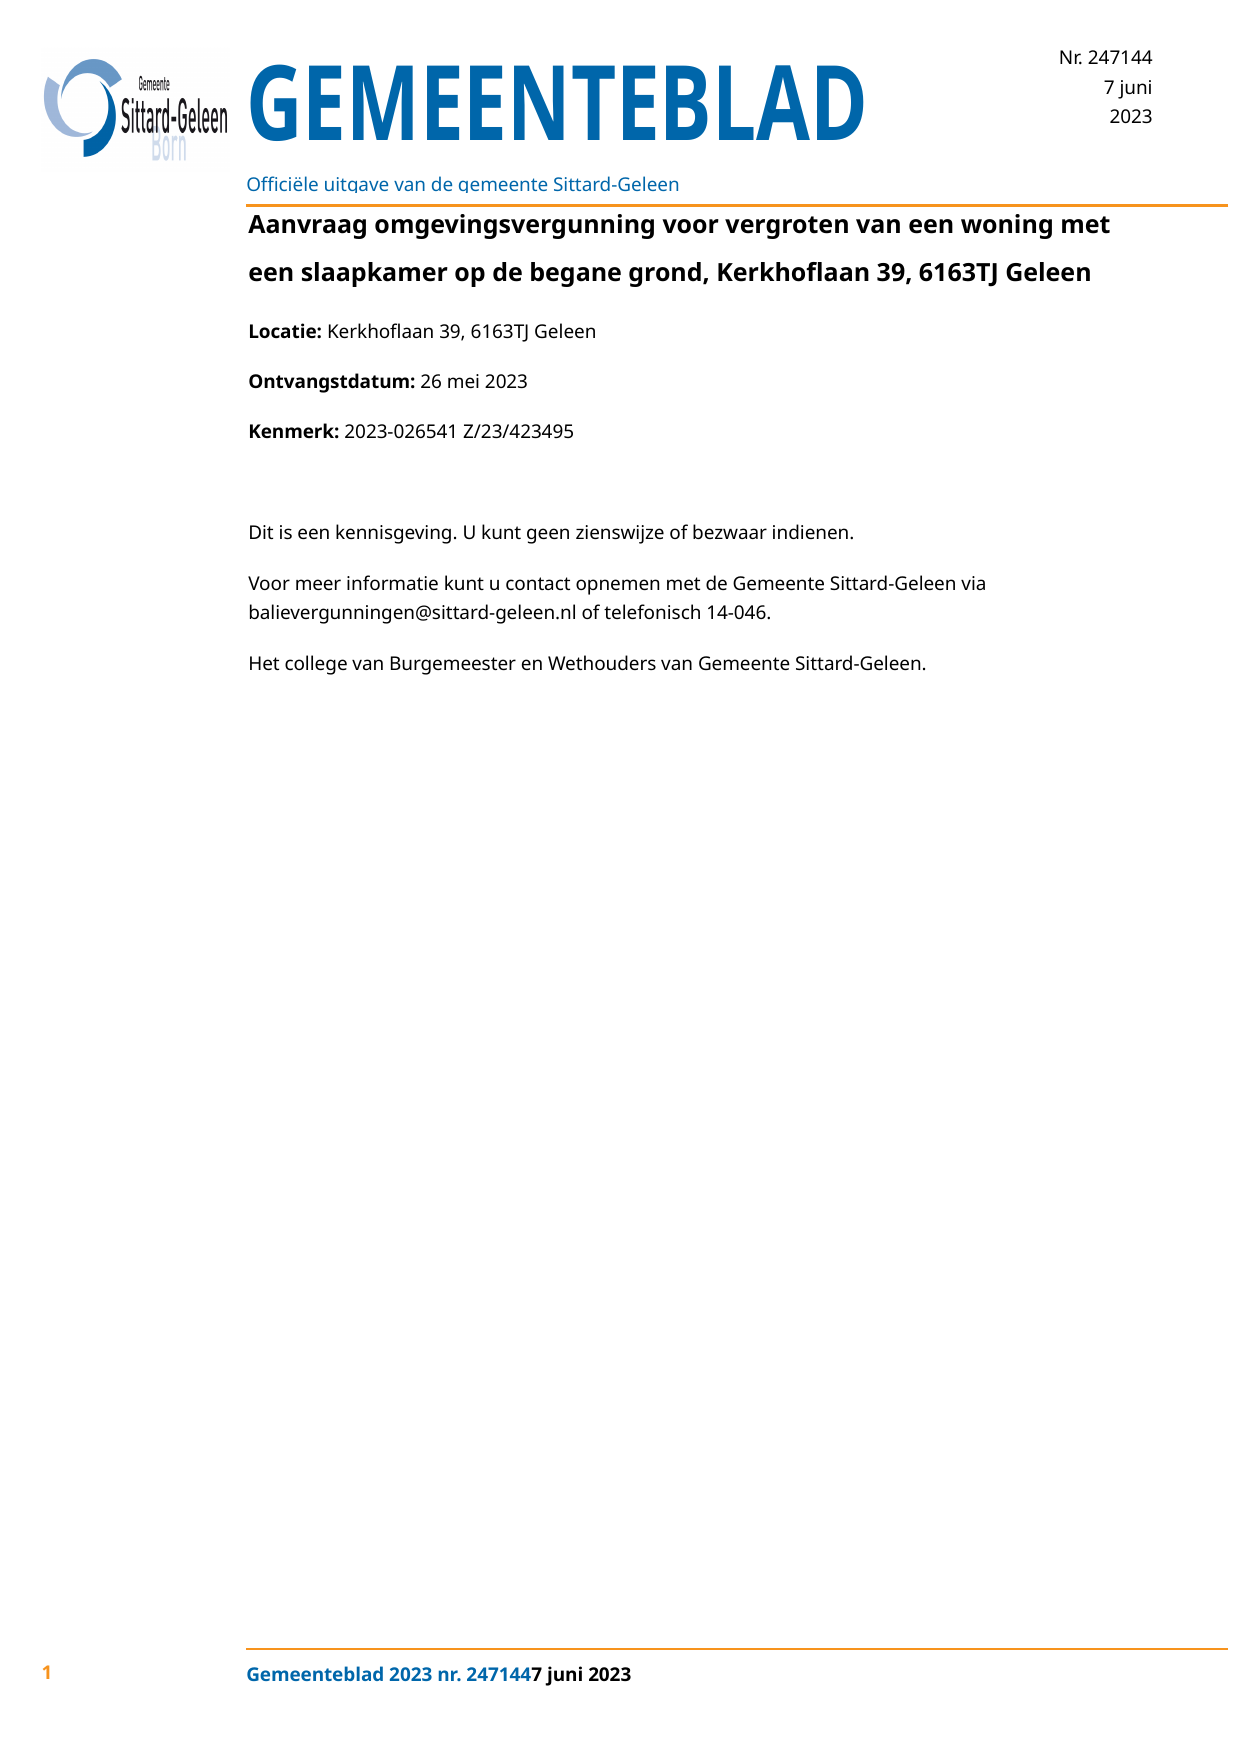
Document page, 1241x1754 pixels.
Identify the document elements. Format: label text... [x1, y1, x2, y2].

text Dit is een kennisgeving. U kunt geen zienswijze of bezwaar indienen. [248, 519, 1152, 545]
picture [41, 47, 231, 172]
text Het college van Burgemeester en Wethouders van Gemeente Sittard-Geleen. [248, 650, 1152, 676]
text Voor meer informatie kunt u contact opnemen met de Gemeente Sittard-Geleen via balievergunningen@sittard-geleen.nl of telefonisch 14-046. [248, 570, 1152, 625]
text Ontvangstdatum: 26 mei 2023 [248, 368, 1152, 394]
text Kenmerk: 2023-026541 Z/23/423495 [248, 419, 1152, 444]
text Locatie: Kerkhoflaan 39, 6163TJ Geleen [248, 318, 1152, 344]
text Aanvraag omgevingsvergunning voor vergroten van een woning met een slaapkamer op de begane grond, Kerkhoflaan 39, 6163TJ Geleen [248, 207, 1152, 288]
